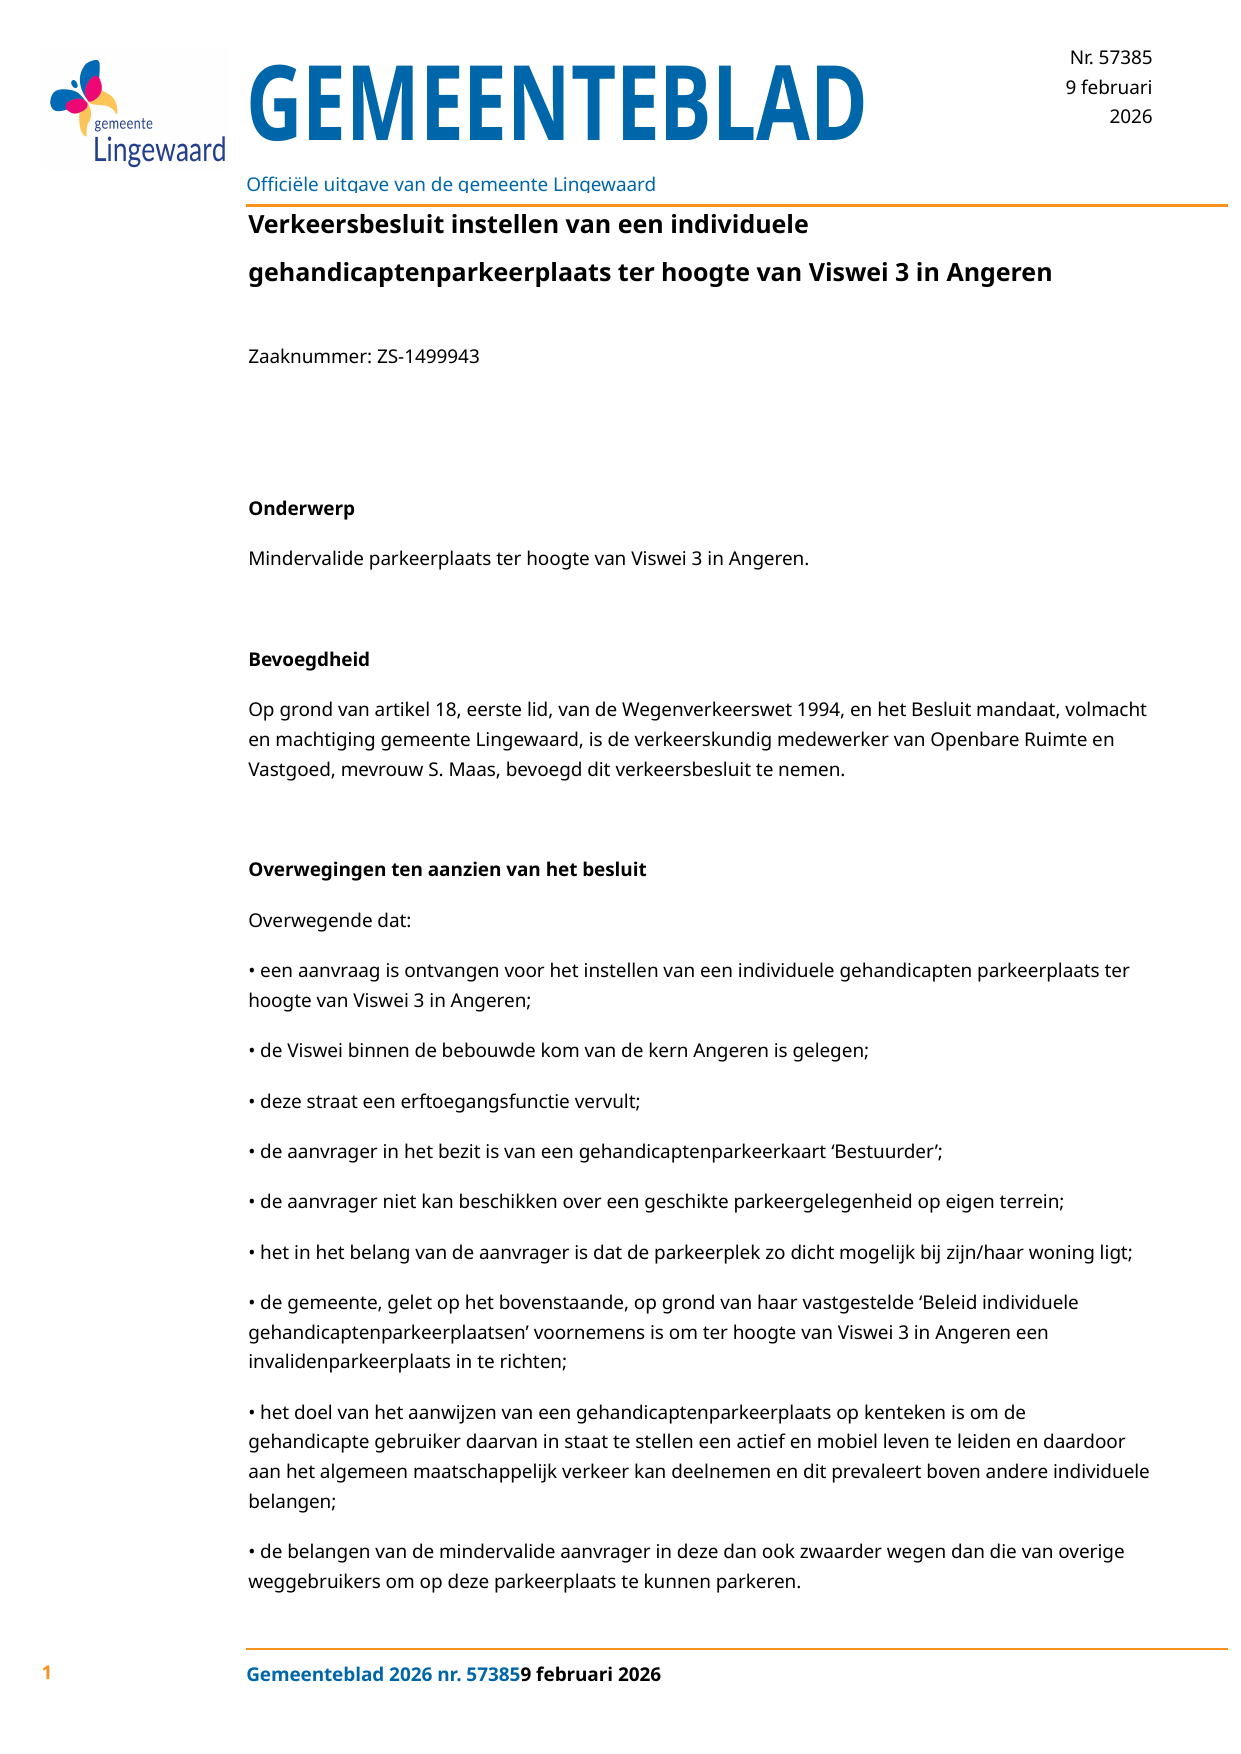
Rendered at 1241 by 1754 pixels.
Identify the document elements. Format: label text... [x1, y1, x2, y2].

text • het doel van het aanwijzen van een gehandicaptenparkeerplaats op kenteken is om de gehandicapte gebruiker daarvan in staat te stellen een actief en mobiel leven te leiden en daardoor aan het algemeen maatschappelijk verkeer kan deelnemen en dit prevaleert boven andere individuele belangen; [248, 1399, 1152, 1513]
text • de belangen van de mindervalide aanvrager in deze dan ook zwaarder wegen dan die van overige weggebruikers om op deze parkeerplaats te kunnen parkeren. [248, 1538, 1152, 1593]
text • deze straat een erftoegangsfunctie vervult; [248, 1088, 1152, 1113]
text Onderwerp [248, 495, 1152, 521]
text Bevoegdheid [248, 646, 1152, 672]
text Overwegende dat: [248, 907, 1152, 933]
text • de aanvrager niet kan beschikken over een geschikte parkeergelegenheid op eigen terrein; [248, 1189, 1152, 1214]
text Zaaknummer: ZS-1499943 [248, 344, 1152, 369]
text • de Viswei binnen de bebouwde kom van de kern Angeren is gelegen; [248, 1037, 1152, 1063]
picture [41, 47, 231, 172]
text • het in het belang van de aanvrager is dat de parkeerplek zo dicht mogelijk bij zijn/haar woning ligt; [248, 1239, 1152, 1265]
text Op grond van artikel 18, eerste lid, van de Wegenverkeerswet 1994, en het Besluit mandaat, volmacht en machtiging gemeente Lingewaard, is de verkeerskundig medewerker van Openbare Ruimte en Vastgoed, mevrouw S. Maas, bevoegd dit verkeersbesluit te nemen. [248, 697, 1152, 781]
text Verkeersbesluit instellen van een individuele gehandicaptenparkeerplaats ter hoogte van Viswei 3 in Angeren [248, 207, 1152, 288]
text • de gemeente, gelet op het bovenstaande, op grond van haar vastgestelde ‘Beleid individuele gehandicaptenparkeerplaatsen’ voornemens is om ter hoogte van Viswei 3 in Angeren een invalidenparkeerplaats in te richten; [248, 1289, 1152, 1374]
text Mindervalide parkeerplaats ter hoogte van Viswei 3 in Angeren. [248, 545, 1152, 571]
text • een aanvraag is ontvangen voor het instellen van een individuele gehandicapten parkeerplaats ter hoogte van Viswei 3 in Angeren; [248, 957, 1152, 1013]
text • de aanvrager in het bezit is van een gehandicaptenparkeerkaart ‘Bestuurder’; [248, 1138, 1152, 1164]
text Overwegingen ten aanzien van het besluit [248, 857, 1152, 882]
